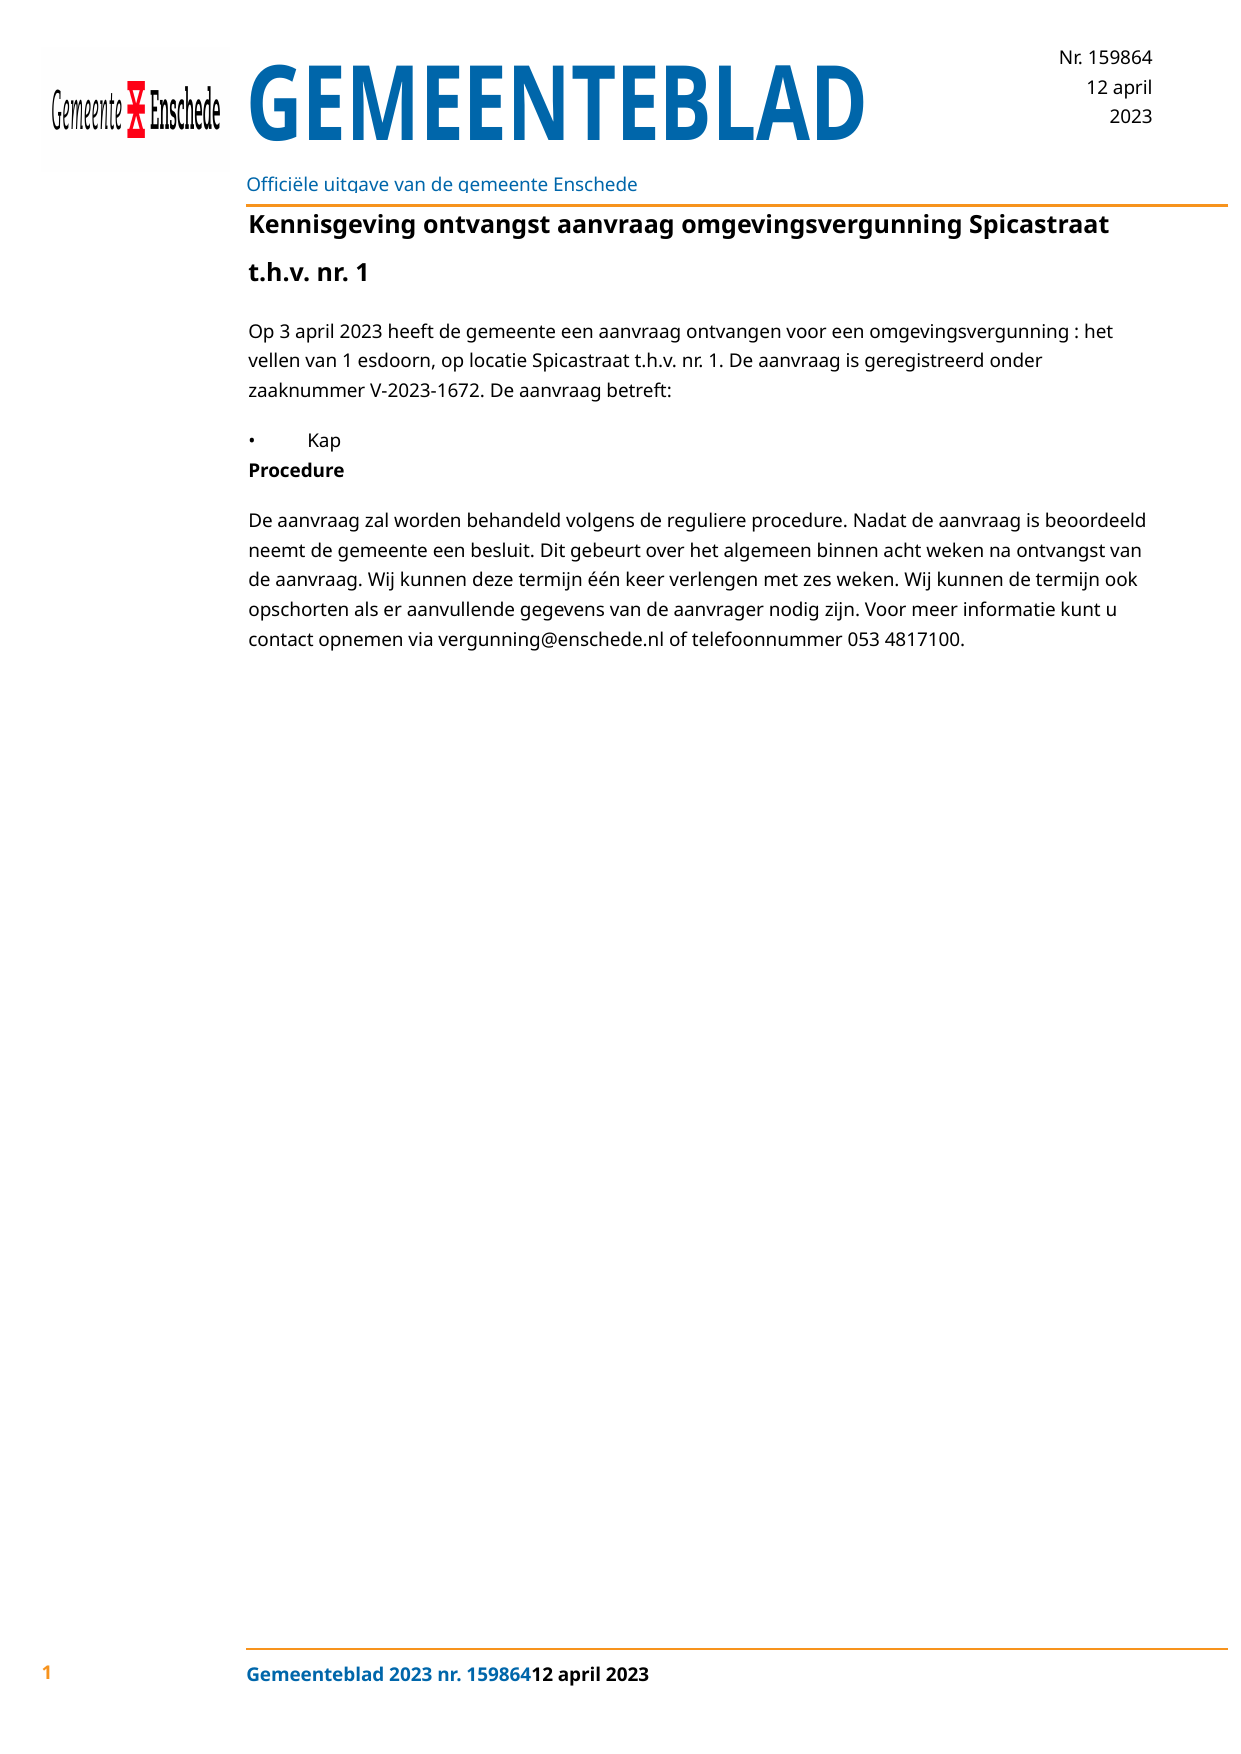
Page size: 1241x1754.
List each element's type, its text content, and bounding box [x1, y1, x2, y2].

text De aanvraag zal worden behandeld volgens de reguliere procedure. Nadat de aanvraag is beoordeeld neemt de gemeente een besluit. Dit gebeurt over het algemeen binnen acht weken na ontvangst van de aanvraag. Wij kunnen deze termijn één keer verlengen met zes weken. Wij kunnen de termijn ook opschorten als er aanvullende gegevens van de aanvrager nodig zijn. Voor meer informatie kunt u contact opnemen via vergunning@enschede.nl of telefoonnummer 053 4817100. [248, 507, 1152, 652]
text Op 3 april 2023 heeft de gemeente een aanvraag ontvangen voor een omgevingsvergunning : het vellen van 1 esdoorn, op locatie Spicastraat t.h.v. nr. 1. De aanvraag is geregistreerd onder zaaknummer V-2023-1672. De aanvraag betreft: [248, 318, 1152, 403]
text Kennisgeving ontvangst aanvraag omgevingsvergunning Spicastraat t.h.v. nr. 1 [248, 207, 1152, 288]
picture [41, 47, 231, 172]
text Procedure [248, 457, 1152, 483]
list Kap [248, 427, 1152, 453]
